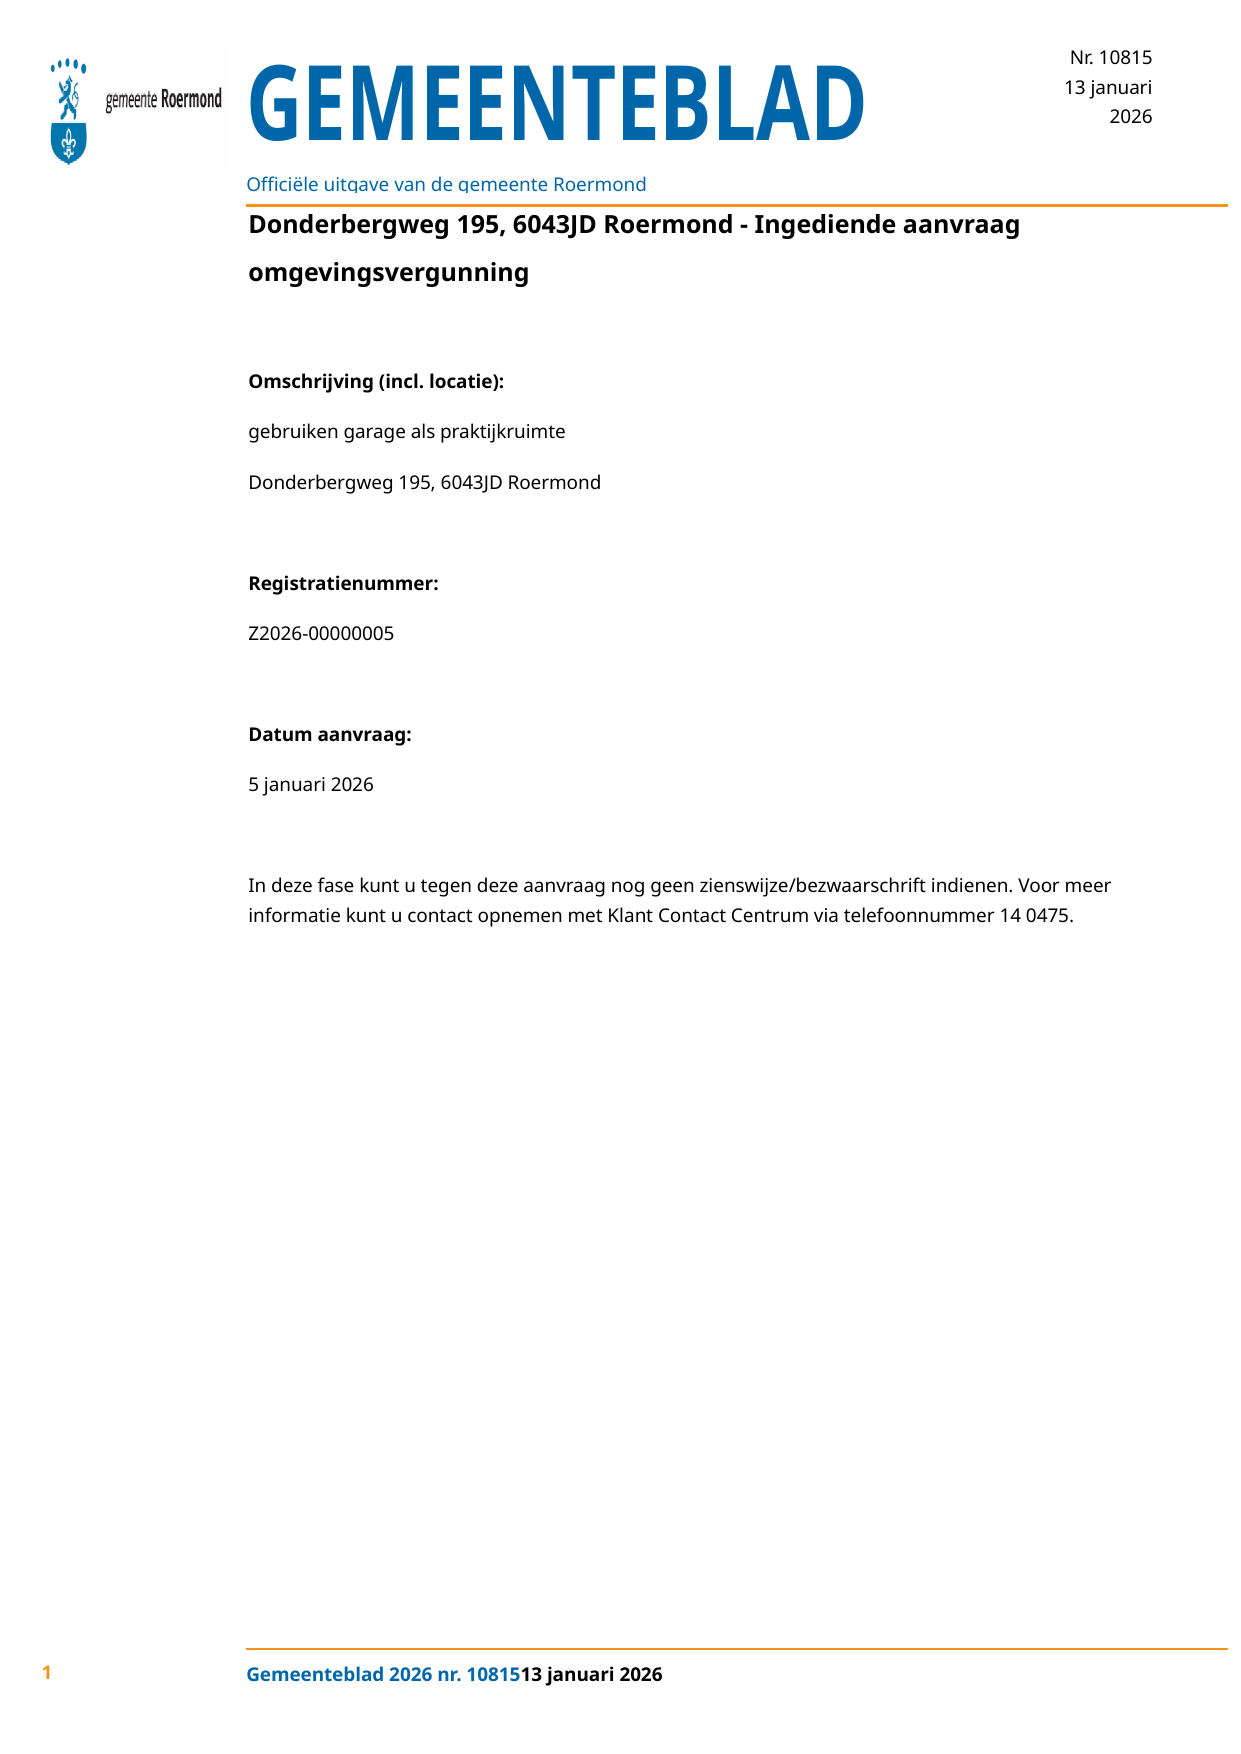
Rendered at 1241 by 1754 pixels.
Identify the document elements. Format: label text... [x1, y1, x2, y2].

text Donderbergweg 195, 6043JD Roermond [248, 469, 1152, 495]
text Z2026-00000005 [248, 620, 1152, 646]
picture [41, 47, 231, 172]
text Registratienummer: [248, 570, 1152, 596]
text Datum aanvraag: [248, 721, 1152, 747]
text In deze fase kunt u tegen deze aanvraag nog geen zienswijze/bezwaarschrift indienen. Voor meer informatie kunt u contact opnemen met Klant Contact Centrum via telefoonnummer 14 0475. [248, 872, 1152, 928]
text Donderbergweg 195, 6043JD Roermond - Ingediende aanvraag omgevingsvergunning [248, 207, 1152, 288]
text gebruiken garage als praktijkruimte [248, 419, 1152, 444]
text Omschrijving (incl. locatie): [248, 368, 1152, 394]
text 5 januari 2026 [248, 772, 1152, 797]
